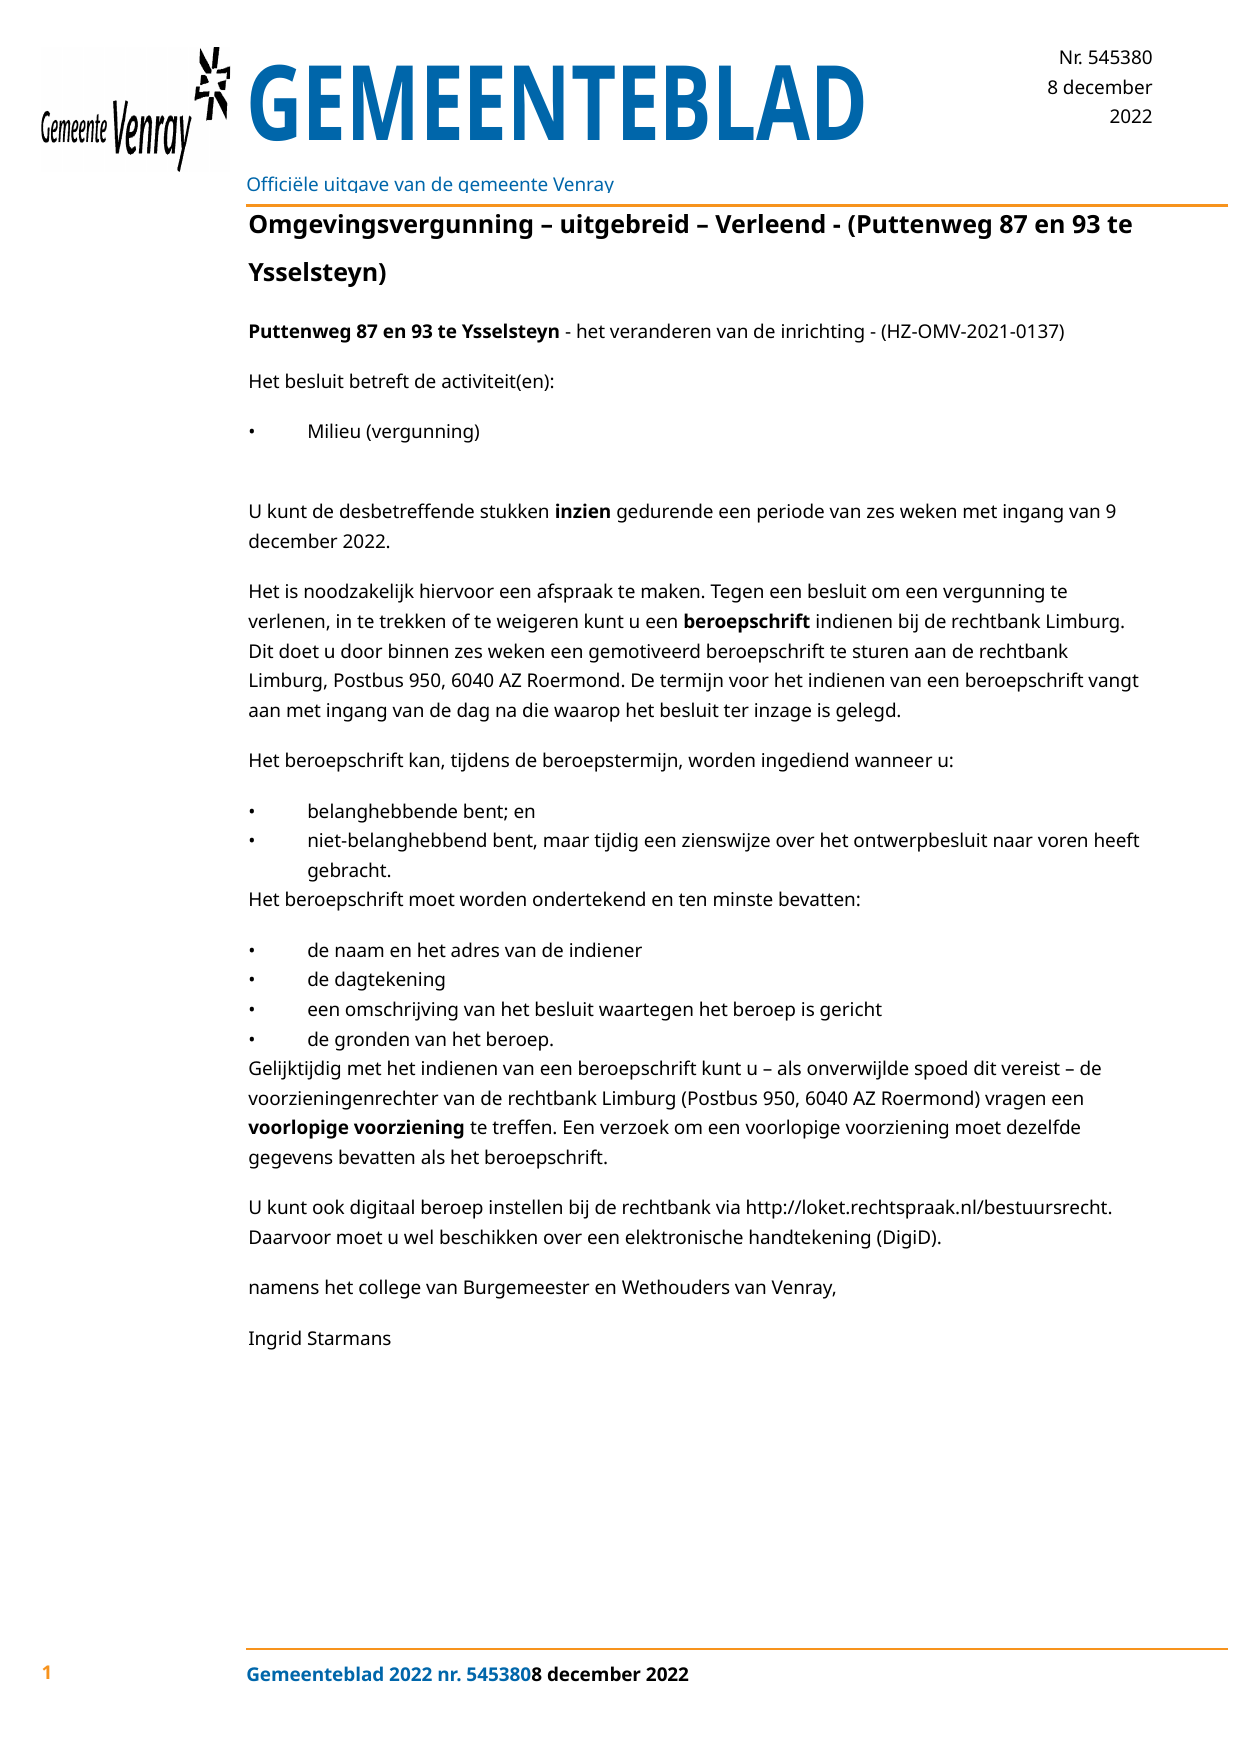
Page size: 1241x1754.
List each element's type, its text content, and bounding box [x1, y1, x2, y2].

text namens het college van Burgemeester en Wethouders van Venray, [248, 1274, 1152, 1300]
picture [41, 47, 231, 172]
list Milieu (vergunning) [248, 419, 1152, 444]
list een omschrijving van het besluit waartegen het beroep is gericht [248, 996, 1152, 1022]
text U kunt de desbetreffende stukken inzien gedurende een periode van zes weken met ingang van 9 december 2022. [248, 499, 1152, 554]
text Gelijktijdig met het indienen van een beroepschrift kunt u – als onverwijlde spoed dit vereist – de voorzieningenrechter van de rechtbank Limburg (Postbus 950, 6040 AZ Roermond) vragen een voorlopige voorziening te treffen. Een verzoek om een voorlopige voorziening moet dezelfde gegevens bevatten als het beroepschrift. [248, 1055, 1152, 1170]
text Puttenweg 87 en 93 te Ysselsteyn - het veranderen van de inrichting - (HZ-OMV-2021-0137) [248, 318, 1152, 344]
text Omgevingsvergunning – uitgebreid – Verleend - (Puttenweg 87 en 93 te Ysselsteyn) [248, 207, 1152, 288]
list de dagtekening [248, 967, 1152, 992]
text Het is noodzakelijk hiervoor een afspraak te maken. Tegen een besluit om een vergunning te verlenen, in te trekken of te weigeren kunt u een beroepschrift indienen bij de rechtbank Limburg. Dit doet u door binnen zes weken een gemotiveerd beroepschrift te sturen aan de rechtbank Limburg, Postbus 950, 6040 AZ Roermond. De termijn voor het indienen van een beroepschrift vangt aan met ingang van de dag na die waarop het besluit ter inzage is gelegd. [248, 579, 1152, 723]
text Het besluit betreft de activiteit(en): [248, 368, 1152, 394]
list belanghebbende bent; en [248, 798, 1152, 824]
list de naam en het adres van de indiener [248, 937, 1152, 963]
text Het beroepschrift kan, tijdens de beroepstermijn, worden ingediend wanneer u: [248, 747, 1152, 773]
text Het beroepschrift moet worden ondertekend en ten minste bevatten: [248, 887, 1152, 912]
list niet-belanghebbend bent, maar tijdig een zienswijze over het ontwerpbesluit naar voren heeft gebracht. [248, 827, 1152, 883]
text U kunt ook digitaal beroep instellen bij de rechtbank via http://loket.rechtspraak.nl/bestuursrecht. Daarvoor moet u wel beschikken over een elektronische handtekening (DigiD). [248, 1194, 1152, 1250]
text Ingrid Starmans [248, 1325, 1152, 1351]
list de gronden van het beroep. [248, 1026, 1152, 1052]
